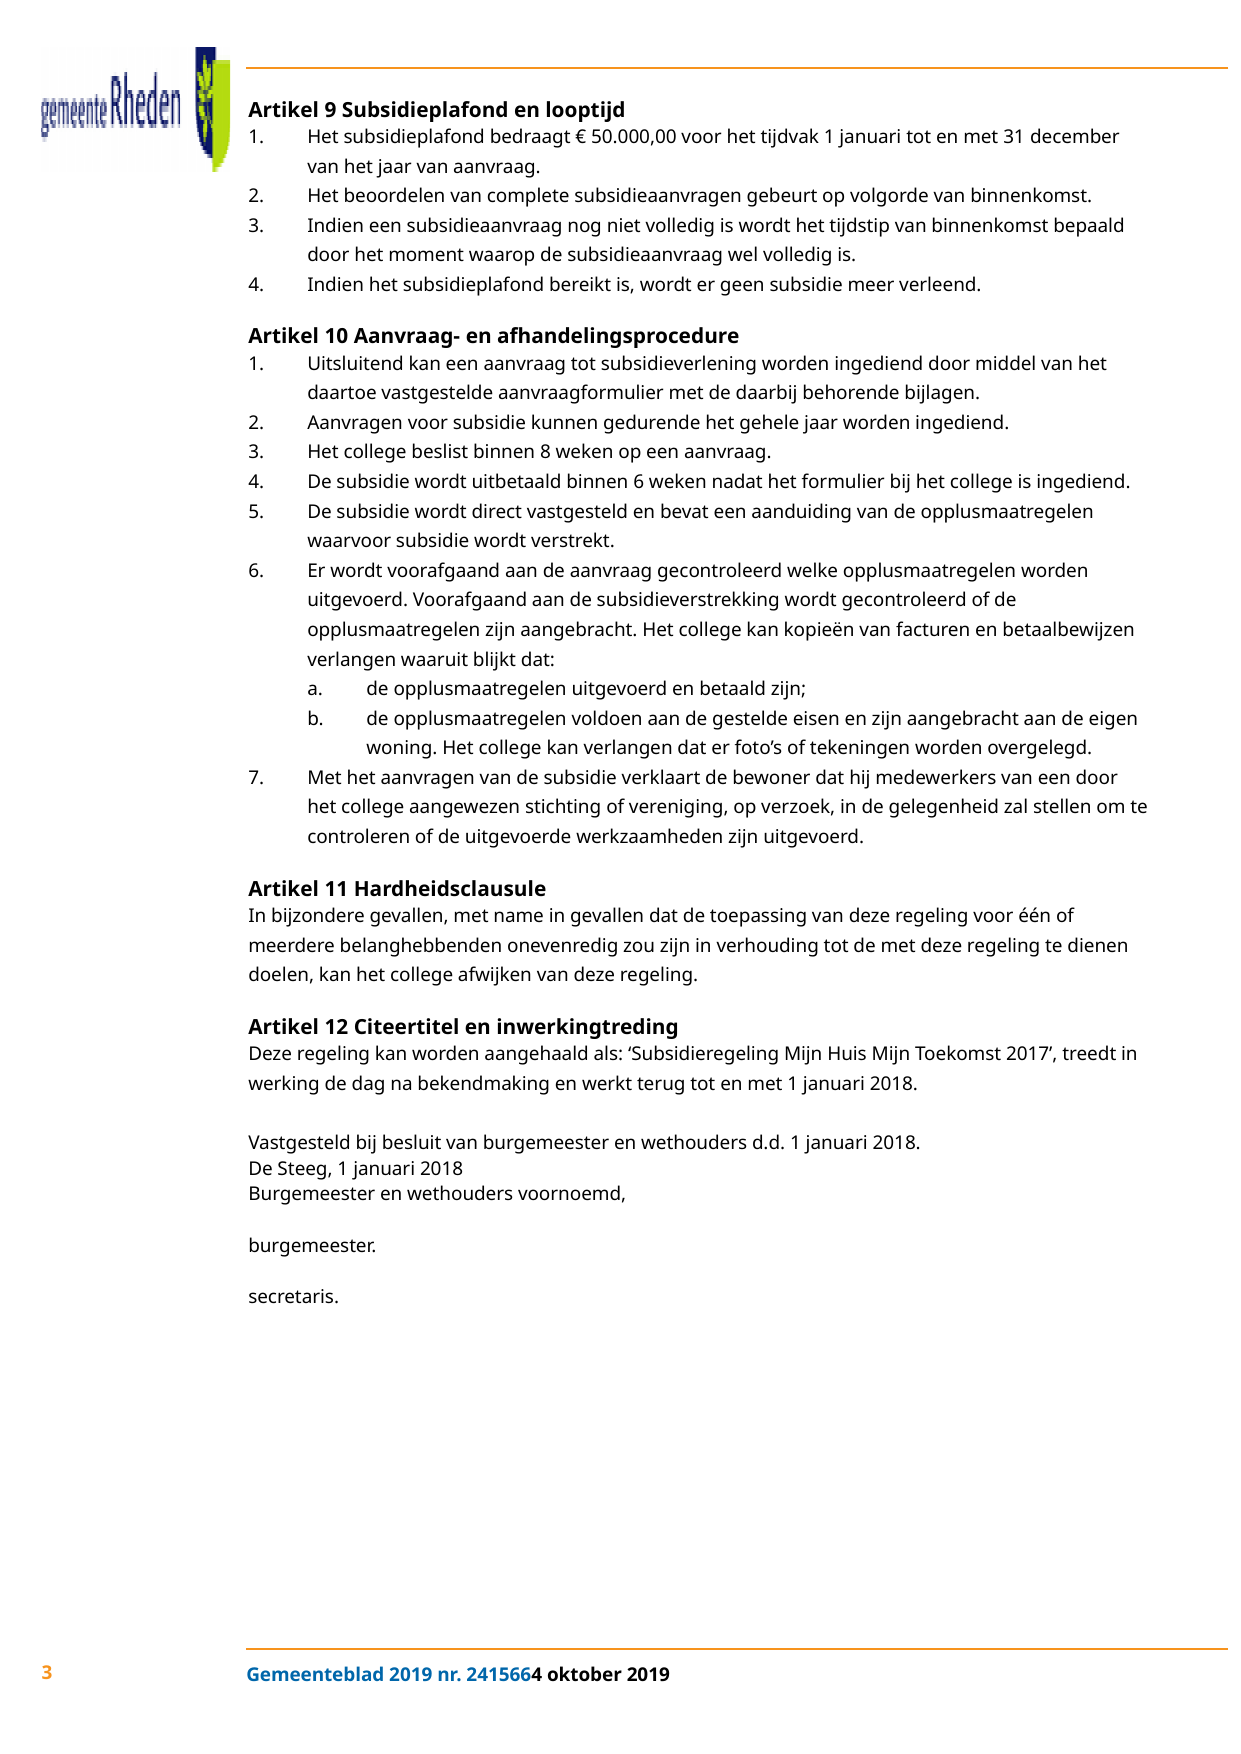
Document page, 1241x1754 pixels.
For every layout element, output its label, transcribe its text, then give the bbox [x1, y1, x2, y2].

list De subsidie wordt uitbetaald binnen 6 weken nadat het formulier bij het college is ingediend. [248, 468, 1152, 494]
picture [41, 47, 231, 172]
text In bijzondere gevallen, met name in gevallen dat de toepassing van deze regeling voor één of meerdere belanghebbenden onevenredig zou zijn in verhouding tot de met deze regeling te dienen doelen, kan het college afwijken van deze regeling. [248, 902, 1152, 987]
text Burgemeester en wethouders voornoemd, [248, 1180, 1152, 1206]
list Met het aanvragen van de subsidie verklaart de bewoner dat hij medewerkers van een door het college aangewezen stichting of vereniging, op verzoek, in de gelegenheid zal stellen om te controleren of de uitgevoerde werkzaamheden zijn uitgevoerd. [248, 764, 1152, 849]
text Artikel 10 Aanvraag- en afhandelingsprocedure [248, 322, 1152, 350]
text Artikel 12 Citeertitel en inwerkingtreding [248, 1012, 1152, 1040]
list Het beoordelen van complete subsidieaanvragen gebeurt op volgorde van binnenkomst. [248, 182, 1152, 208]
text burgemeester. [248, 1232, 1152, 1258]
text Artikel 11 Hardheidsclausule [248, 874, 1152, 902]
list Uitsluitend kan een aanvraag tot subsidieverlening worden ingediend door middel van het daartoe vastgestelde aanvraagformulier met de daarbij behorende bijlagen. [248, 350, 1152, 405]
text Vastgesteld bij besluit van burgemeester en wethouders d.d. 1 januari 2018. [248, 1129, 1152, 1155]
list Indien een subsidieaanvraag nog niet volledig is wordt het tijdstip van binnenkomst bepaald door het moment waarop de subsidieaanvraag wel volledig is. [248, 212, 1152, 267]
list de opplusmaatregelen uitgevoerd en betaald zijn; [307, 675, 1152, 701]
list Indien het subsidieplafond bereikt is, wordt er geen subsidie meer verleend. [248, 271, 1152, 297]
list Aanvragen voor subsidie kunnen gedurende het gehele jaar worden ingediend. [248, 409, 1152, 435]
text secretaris. [248, 1283, 1152, 1309]
list Het college beslist binnen 8 weken op een aanvraag. [248, 439, 1152, 464]
text De Steeg, 1 januari 2018 [248, 1155, 1152, 1180]
list de opplusmaatregelen voldoen aan de gestelde eisen en zijn aangebracht aan de eigen woning. Het college kan verlangen dat er foto’s of tekeningen worden overgelegd. [307, 705, 1152, 760]
text Deze regeling kan worden aangehaald als: ‘Subsidieregeling Mijn Huis Mijn Toekomst 2017’, treedt in werking de dag na bekendmaking en werkt terug tot en met 1 januari 2018. [248, 1040, 1152, 1096]
list Er wordt voorafgaand aan de aanvraag gecontroleerd welke opplusmaatregelen worden uitgevoerd. Voorafgaand aan de subsidieverstrekking wordt gecontroleerd of de opplusmaatregelen zijn aangebracht. Het college kan kopieën van facturen en betaalbewijzen verlangen waaruit blijkt dat: [248, 557, 1152, 672]
text Artikel 9 Subsidieplafond en looptijd [248, 95, 1152, 123]
list Het subsidieplafond bedraagt € 50.000,00 voor het tijdvak 1 januari tot en met 31 december van het jaar van aanvraag. [248, 123, 1152, 178]
list De subsidie wordt direct vastgesteld en bevat een aanduiding van de opplusmaatregelen waarvoor subsidie wordt verstrekt. [248, 498, 1152, 553]
